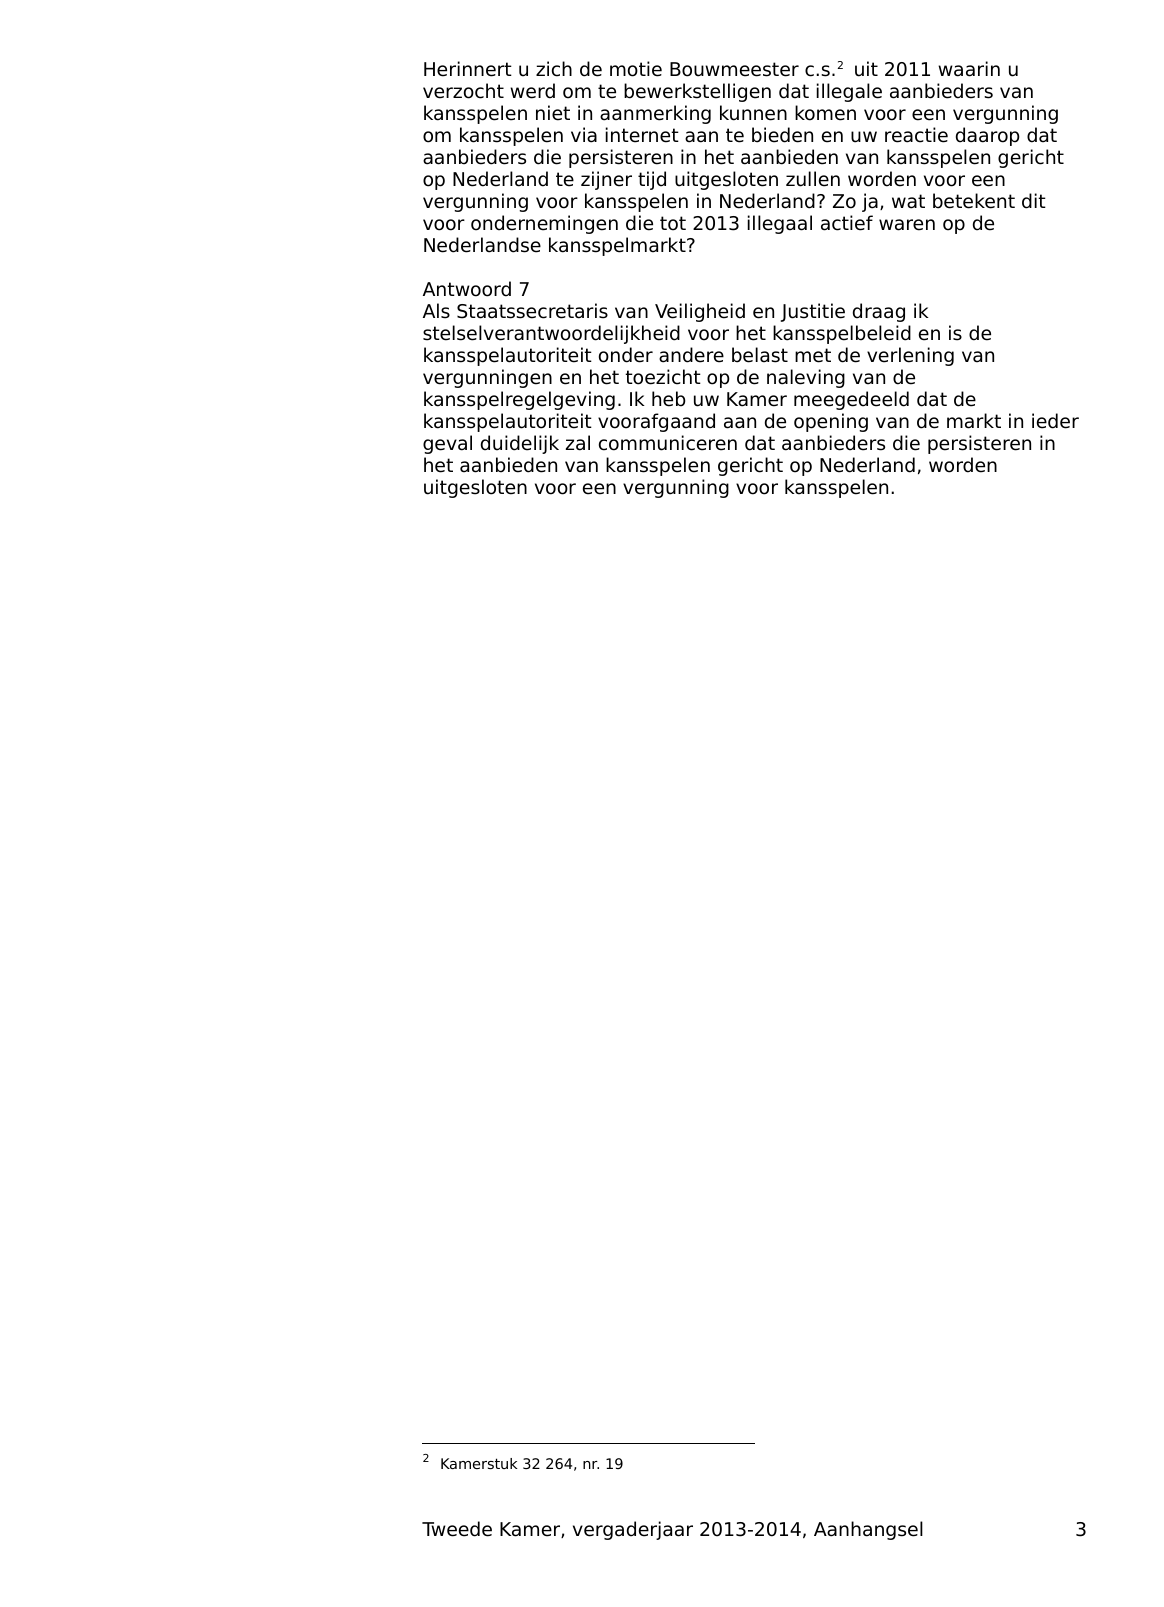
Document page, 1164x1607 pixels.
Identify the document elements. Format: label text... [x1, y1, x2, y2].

text Herinnert u zich de motie Bouwmeester c.s. uit 2011 waarin u verzocht werd om te bewerkstelligen dat illegale aanbieders van kansspelen niet in aanmerking kunnen komen voor een vergunning om kansspelen via internet aan te bieden en uw reactie daarop dat aanbieders die persisteren in het aanbieden van kansspelen gericht op Nederland te zijner tijd uitgesloten zullen worden voor een vergunning voor kansspelen in Nederland? Zo ja, wat betekent dit voor ondernemingen die tot 2013 illegaal actief waren op de Nederlandse kansspelmarkt? [422, 59, 1087, 257]
text Als Staatssecretaris van Veiligheid en Justitie draag ik stelselverantwoordelijkheid voor het kansspelbeleid en is de kansspelautoriteit onder andere belast met de verlening van vergunningen en het toezicht op de naleving van de kansspelregelgeving. Ik heb uw Kamer meegedeeld dat de kansspelautoriteit voorafgaand aan de opening van de markt in ieder geval duidelijk zal communiceren dat aanbieders die persisteren in het aanbieden van kansspelen gericht op Nederland, worden uitgesloten voor een vergunning voor kansspelen. [422, 301, 1087, 499]
text Kamerstuk 32 264, nr. 19 [422, 1452, 1087, 1474]
text Antwoord 7 [422, 279, 1087, 301]
